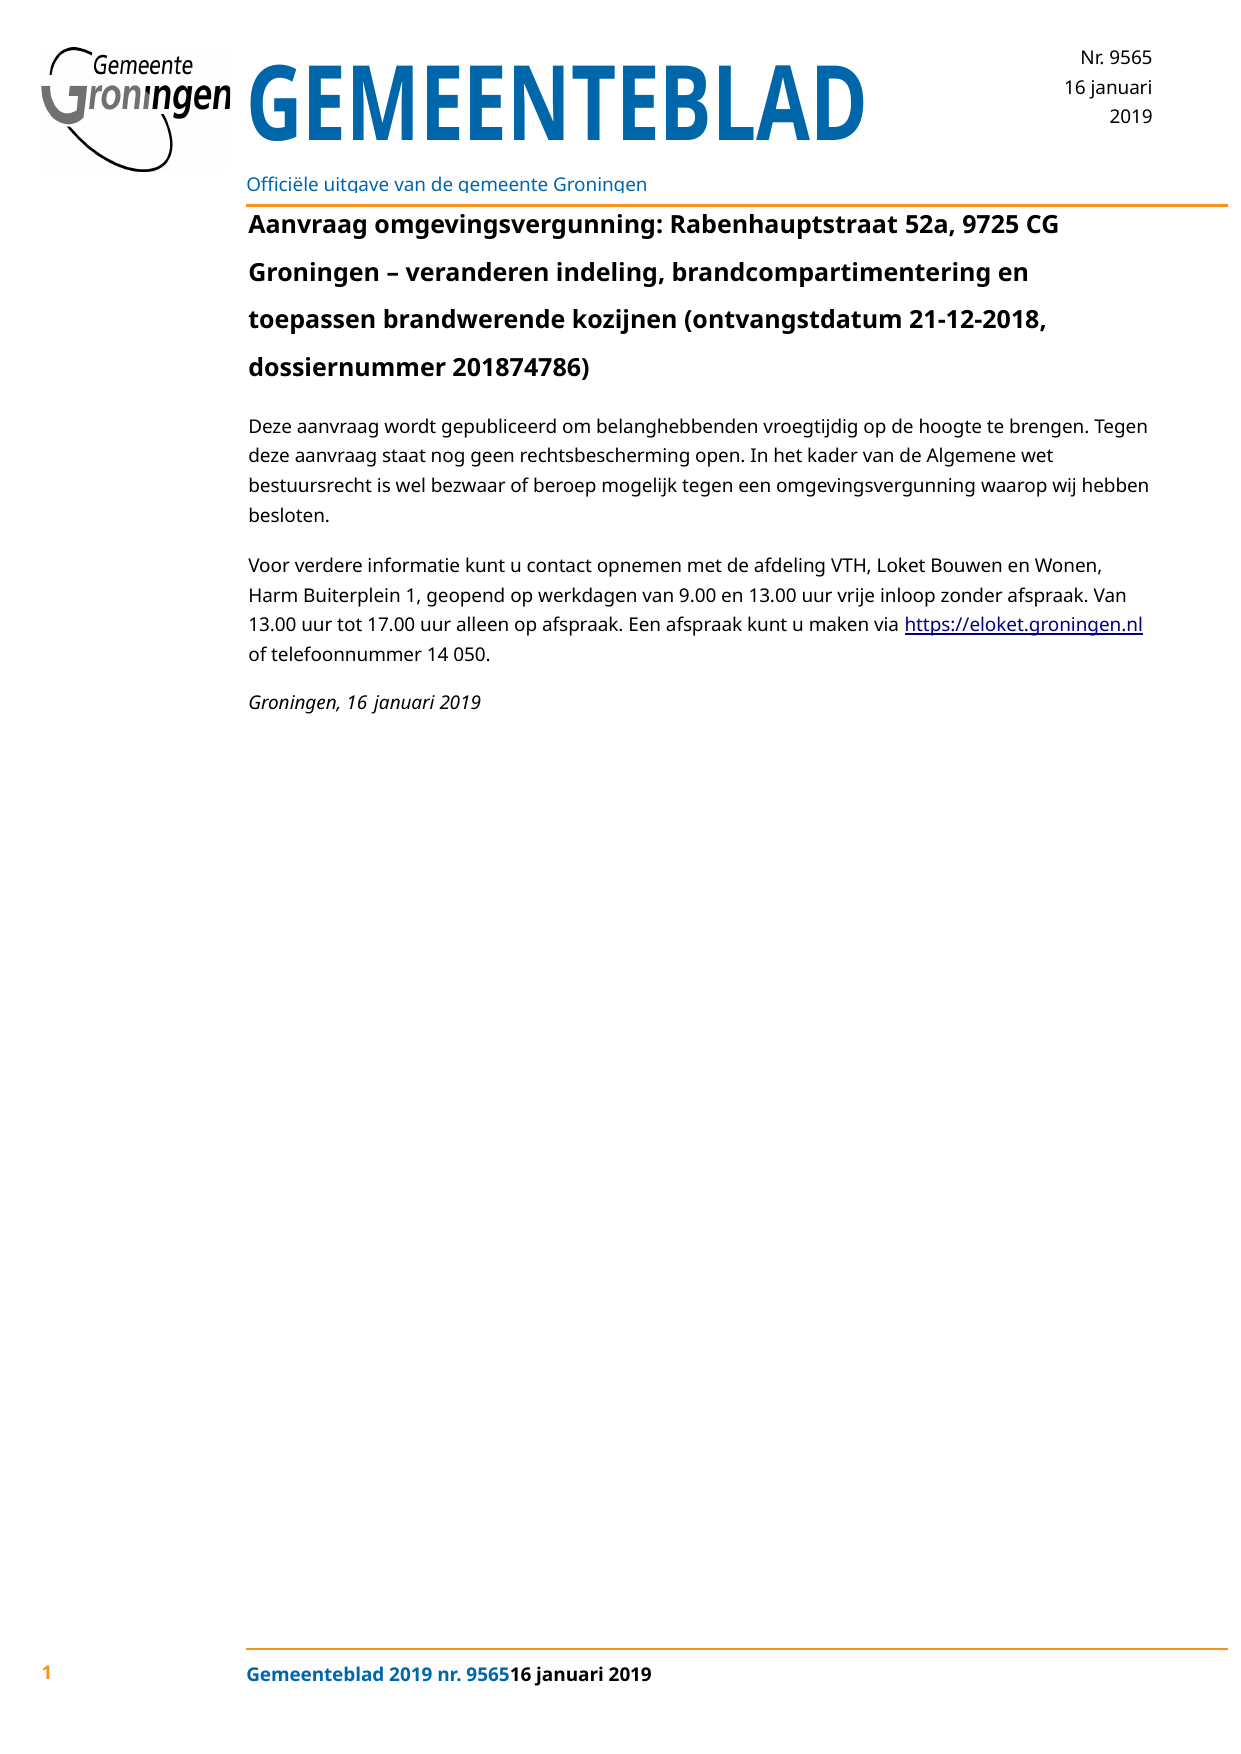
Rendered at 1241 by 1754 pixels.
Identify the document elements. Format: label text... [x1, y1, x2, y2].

text Aanvraag omgevingsvergunning: Rabenhauptstraat 52a, 9725 CG Groningen – veranderen indeling, brandcompartimentering en toepassen brandwerende kozijnen (ontvangstdatum 21-12-2018, dossiernummer 201874786) [248, 207, 1152, 384]
picture [41, 47, 231, 172]
text Groningen, 16 januari 2019 [248, 689, 1152, 714]
text Deze aanvraag wordt gepubliceerd om belanghebbenden vroegtijdig op de hoogte te brengen. Tegen deze aanvraag staat nog geen rechtsbescherming open. In het kader van de Algemene wet bestuursrecht is wel bezwaar of beroep mogelijk tegen een omgevingsvergunning waarop wij hebben besloten. [248, 413, 1152, 528]
text Voor verdere informatie kunt u contact opnemen met de afdeling VTH, Loket Bouwen en Wonen, Harm Buiterplein 1, geopend op werkdagen van 9.00 en 13.00 uur vrije inloop zonder afspraak. Van 13.00 uur tot 17.00 uur alleen op afspraak. Een afspraak kunt u maken via https://eloket.groningen.nl of telefoonnummer 14 050. [248, 552, 1152, 667]
